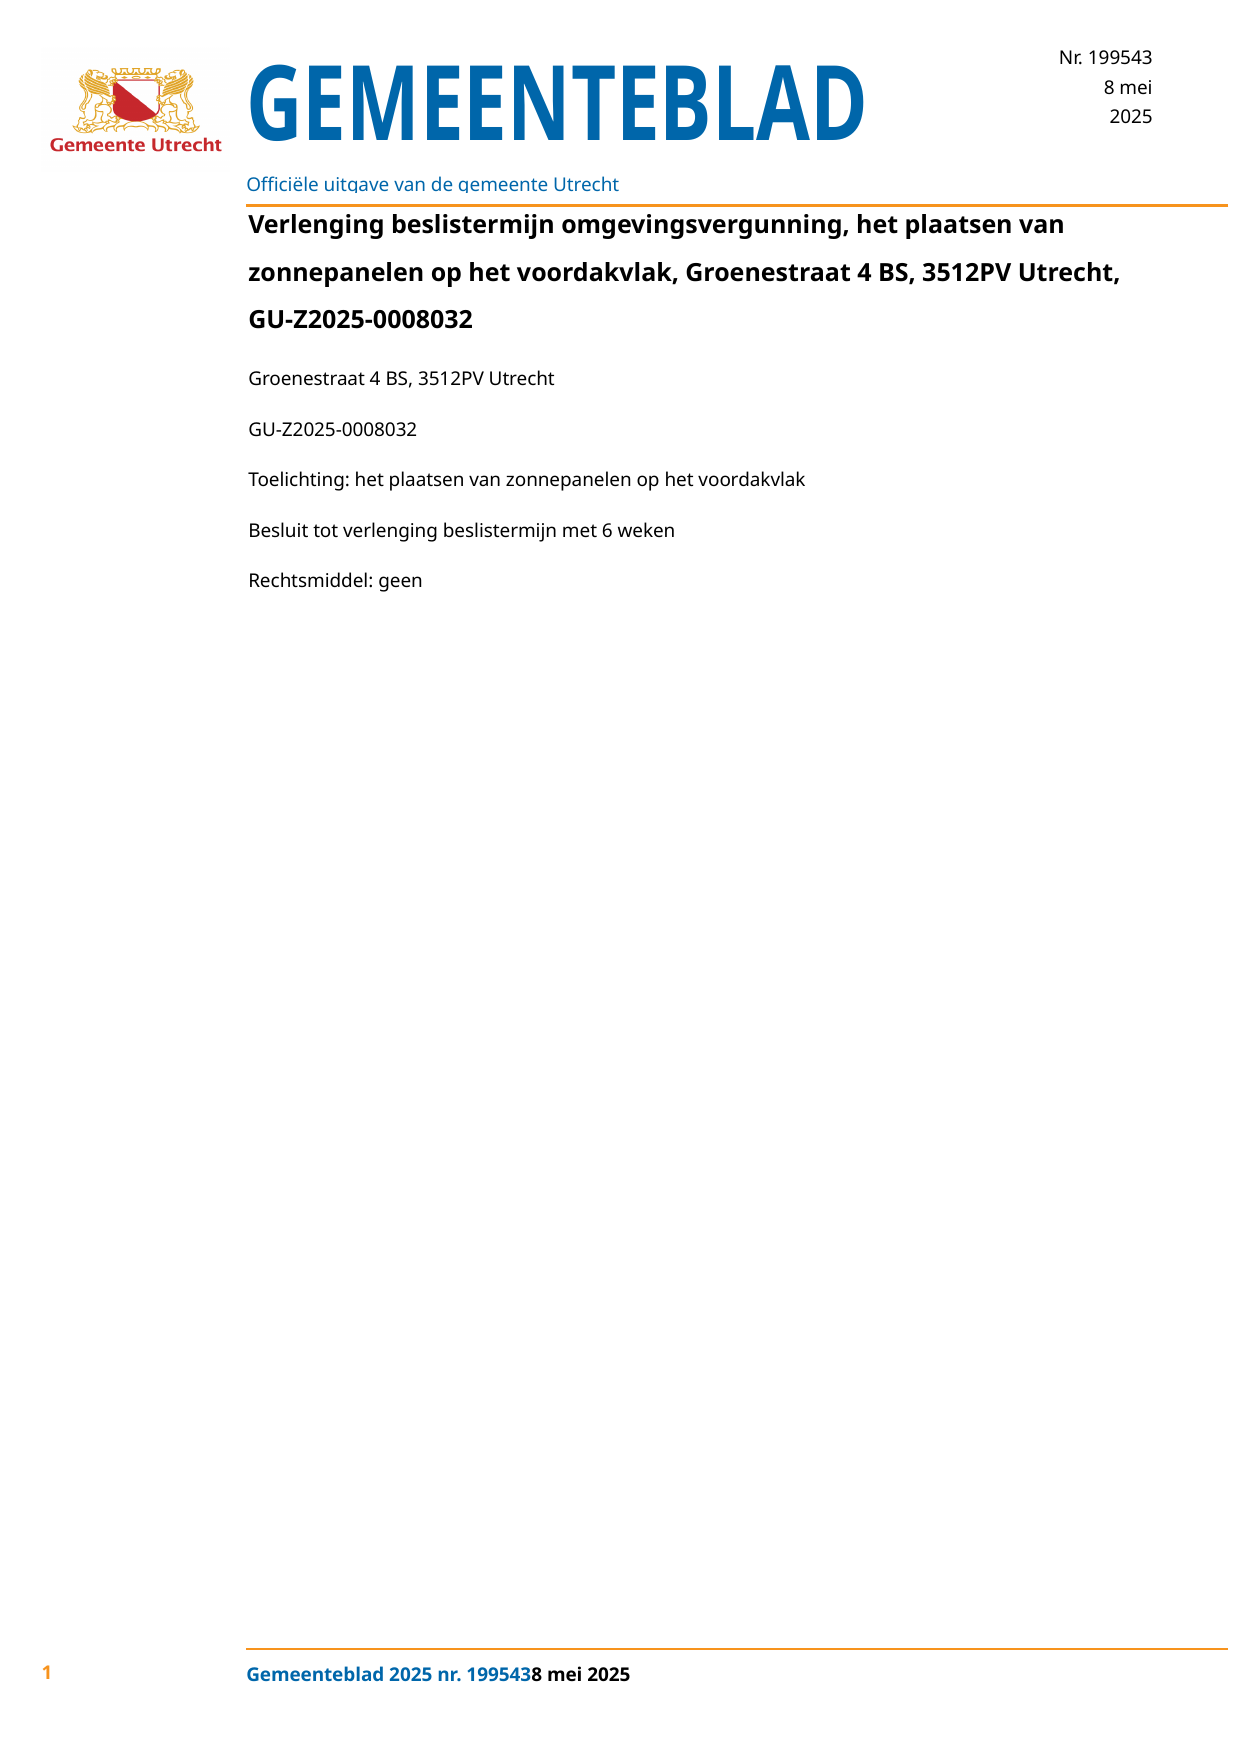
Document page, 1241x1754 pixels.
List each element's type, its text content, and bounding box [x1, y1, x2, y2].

text Toelichting: het plaatsen van zonnepanelen op het voordakvlak [248, 466, 1152, 492]
text GU-Z2025-0008032 [248, 416, 1152, 442]
text Groenestraat 4 BS, 3512PV Utrecht [248, 366, 1152, 391]
text Besluit tot verlenging beslistermijn met 6 weken [248, 517, 1152, 542]
text Verlenging beslistermijn omgevingsvergunning, het plaatsen van zonnepanelen op het voordakvlak, Groenestraat 4 BS, 3512PV Utrecht, GU-Z2025-0008032 [248, 207, 1152, 336]
picture [41, 47, 231, 172]
text Rechtsmiddel: geen [248, 567, 1152, 593]
